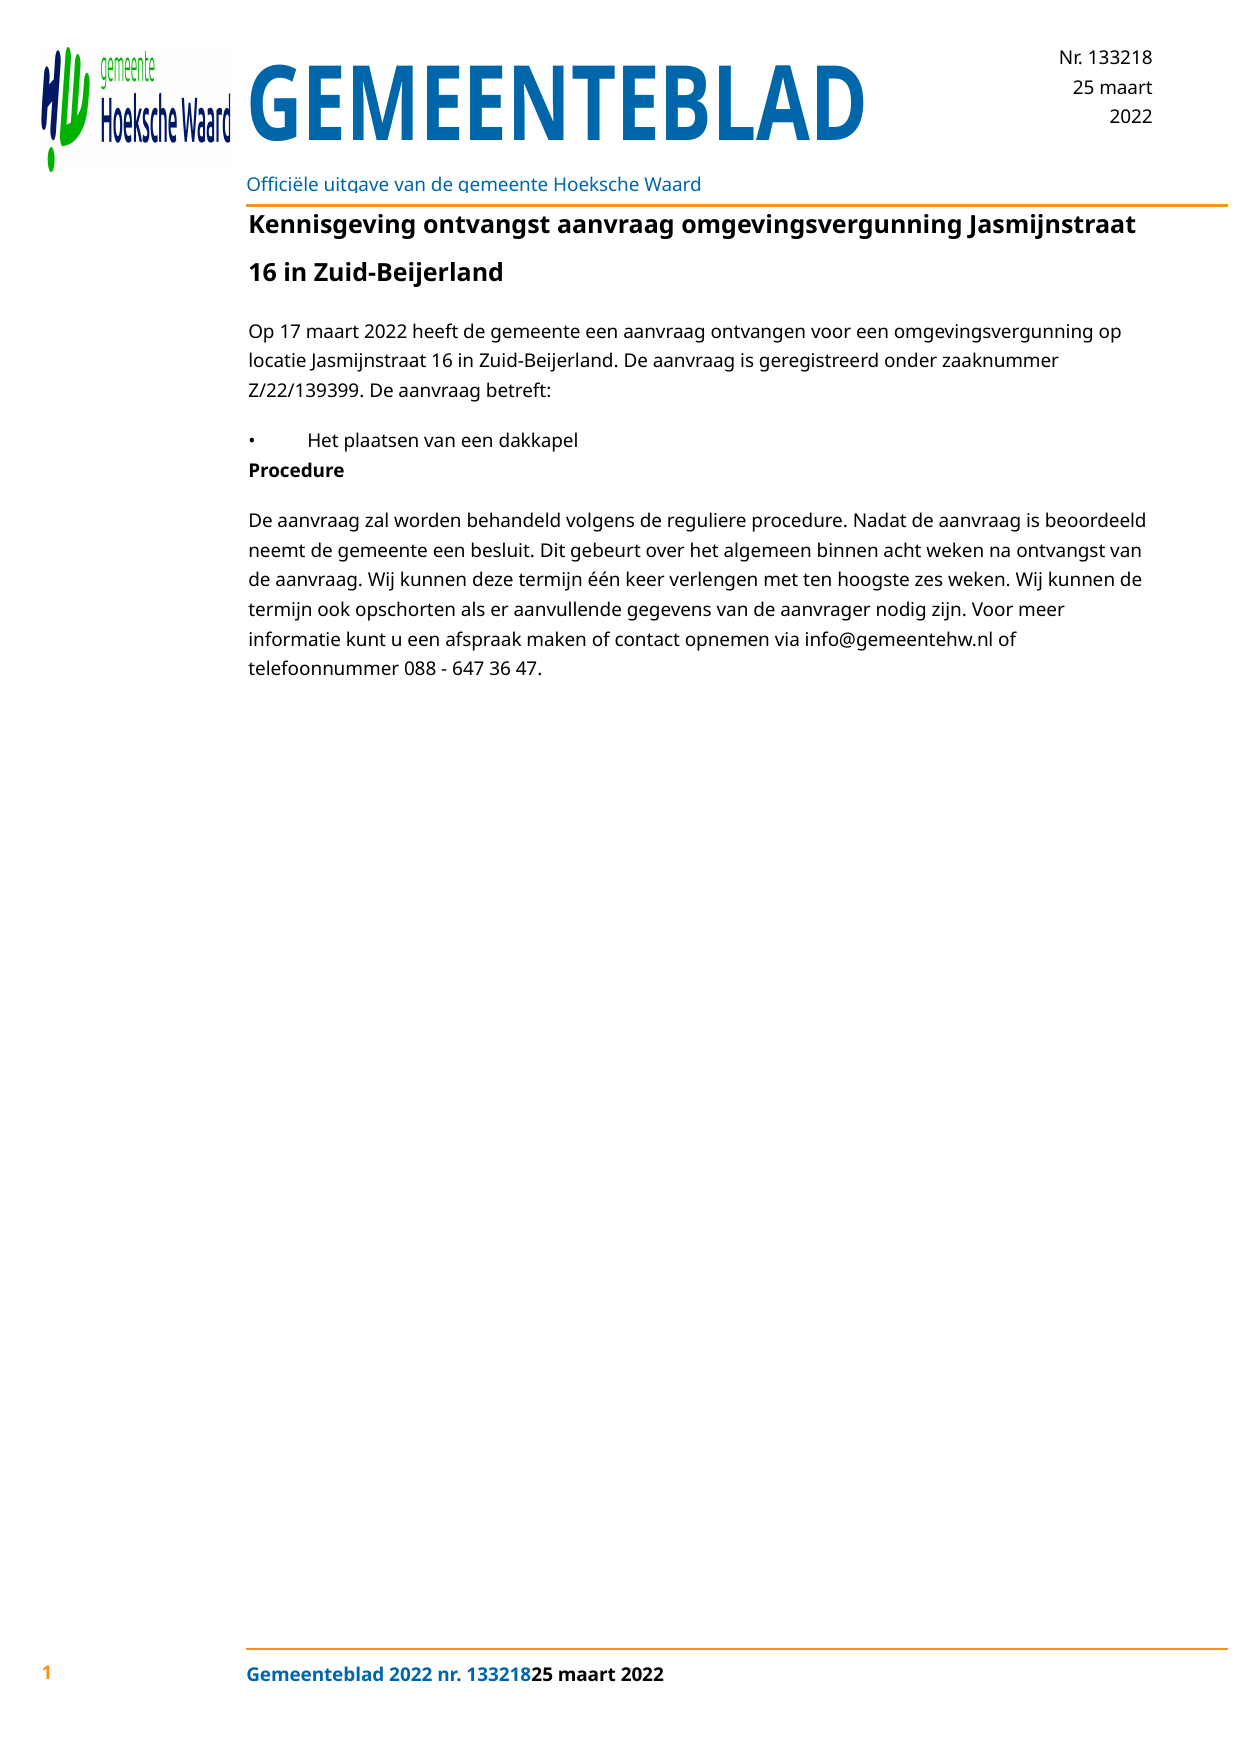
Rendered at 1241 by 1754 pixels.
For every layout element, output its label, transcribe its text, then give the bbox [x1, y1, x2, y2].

list Het plaatsen van een dakkapel [248, 427, 1152, 453]
text Kennisgeving ontvangst aanvraag omgevingsvergunning Jasmijnstraat 16 in Zuid-Beijerland [248, 207, 1152, 288]
text Op 17 maart 2022 heeft de gemeente een aanvraag ontvangen voor een omgevingsvergunning op locatie Jasmijnstraat 16 in Zuid-Beijerland. De aanvraag is geregistreerd onder zaaknummer Z/22/139399. De aanvraag betreft: [248, 318, 1152, 403]
text De aanvraag zal worden behandeld volgens de reguliere procedure. Nadat de aanvraag is beoordeeld neemt de gemeente een besluit. Dit gebeurt over het algemeen binnen acht weken na ontvangst van de aanvraag. Wij kunnen deze termijn één keer verlengen met ten hoogste zes weken. Wij kunnen de termijn ook opschorten als er aanvullende gegevens van de aanvrager nodig zijn. Voor meer informatie kunt u een afspraak maken of contact opnemen via info@gemeentehw.nl of telefoonnummer 088 - 647 36 47. [248, 507, 1152, 681]
text Procedure [248, 457, 1152, 483]
picture [41, 47, 231, 172]
